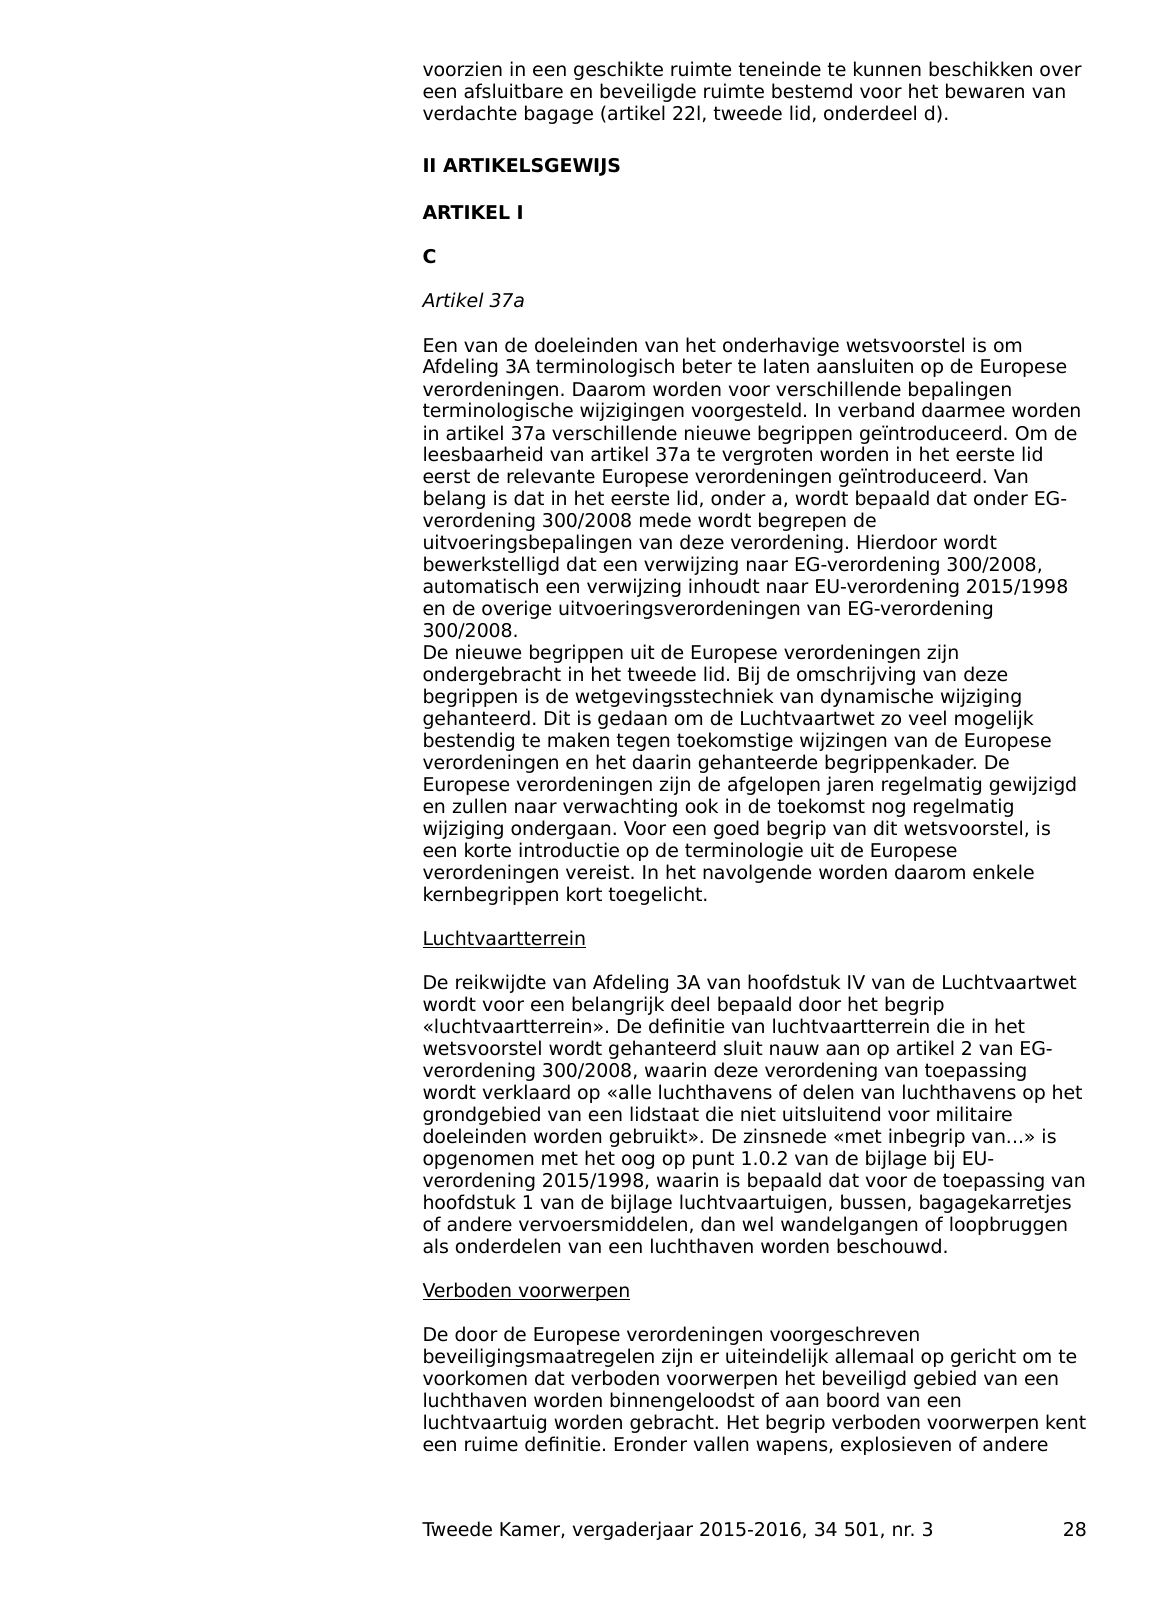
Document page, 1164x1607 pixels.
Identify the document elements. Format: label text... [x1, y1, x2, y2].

subtitle C [422, 246, 1087, 268]
text De nieuwe begrippen uit de Europese verordeningen zijn ondergebracht in het tweede lid. Bij de omschrijving van deze begrippen is de wetgevingsstechniek van dynamische wijziging gehanteerd. Dit is gedaan om de Luchtvaartwet zo veel mogelijk bestendig te maken tegen toekomstige wijzingen van de Europese verordeningen en het daarin gehanteerde begrippenkader. De Europese verordeningen zijn de afgelopen jaren regelmatig gewijzigd en zullen naar verwachting ook in de toekomst nog regelmatig wijziging ondergaan. Voor een goed begrip van dit wetsvoorstel, is een korte introductie op de terminologie uit de Europese verordeningen vereist. In het navolgende worden daarom enkele kernbegrippen kort toegelicht. [422, 642, 1087, 906]
text voorzien in een geschikte ruimte teneinde te kunnen beschikken over een afsluitbare en beveiligde ruimte bestemd voor het bewaren van verdachte bagage (artikel 22l, tweede lid, onderdeel d). [422, 59, 1087, 125]
text De reikwijdte van Afdeling 3A van hoofdstuk IV van de Luchtvaartwet wordt voor een belangrijk deel bepaald door het begrip «luchtvaartterrein». De definitie van luchtvaartterrein die in het wetsvoorstel wordt gehanteerd sluit nauw aan op artikel 2 van EG-verordening 300/2008, waarin deze verordening van toepassing wordt verklaard op «alle luchthavens of delen van luchthavens op het grondgebied van een lidstaat die niet uitsluitend voor militaire doeleinden worden gebruikt». De zinsnede «met inbegrip van...» is opgenomen met het oog op punt 1.0.2 van de bijlage bij EU-verordening 2015/1998, waarin is bepaald dat voor de toepassing van hoofdstuk 1 van de bijlage luchtvaartuigen, bussen, bagagekarretjes of andere vervoersmiddelen, dan wel wandelgangen of loopbruggen als onderdelen van een luchthaven worden beschouwd. [422, 972, 1087, 1258]
subtitle ARTIKEL I [422, 202, 1087, 224]
subtitle Verboden voorwerpen [422, 1280, 1087, 1302]
text De door de Europese verordeningen voorgeschreven beveiligingsmaatregelen zijn er uiteindelijk allemaal op gericht om te voorkomen dat verboden voorwerpen het beveiligd gebied van een luchthaven worden binnengeloodst of aan boord van een luchtvaartuig worden gebracht. Het begrip verboden voorwerpen kent een ruime definitie. Eronder vallen wapens, explosieven of andere [422, 1324, 1087, 1456]
subtitle II ARTIKELSGEWIJS [422, 155, 1087, 177]
text Een van de doeleinden van het onderhavige wetsvoorstel is om Afdeling 3A terminologisch beter te laten aansluiten op de Europese verordeningen. Daarom worden voor verschillende bepalingen terminologische wijzigingen voorgesteld. In verband daarmee worden in artikel 37a verschillende nieuwe begrippen geïntroduceerd. Om de leesbaarheid van artikel 37a te vergroten worden in het eerste lid eerst de relevante Europese verordeningen geïntroduceerd. Van belang is dat in het eerste lid, onder a, wordt bepaald dat onder EG-verordening 300/2008 mede wordt begrepen de uitvoeringsbepalingen van deze verordening. Hierdoor wordt bewerkstelligd dat een verwijzing naar EG-verordening 300/2008, automatisch een verwijzing inhoudt naar EU-verordening 2015/1998 en de overige uitvoeringsverordeningen van EG-verordening 300/2008. [422, 334, 1087, 642]
subtitle Artikel 37a [422, 290, 1087, 312]
subtitle Luchtvaartterrein [422, 928, 1087, 950]
